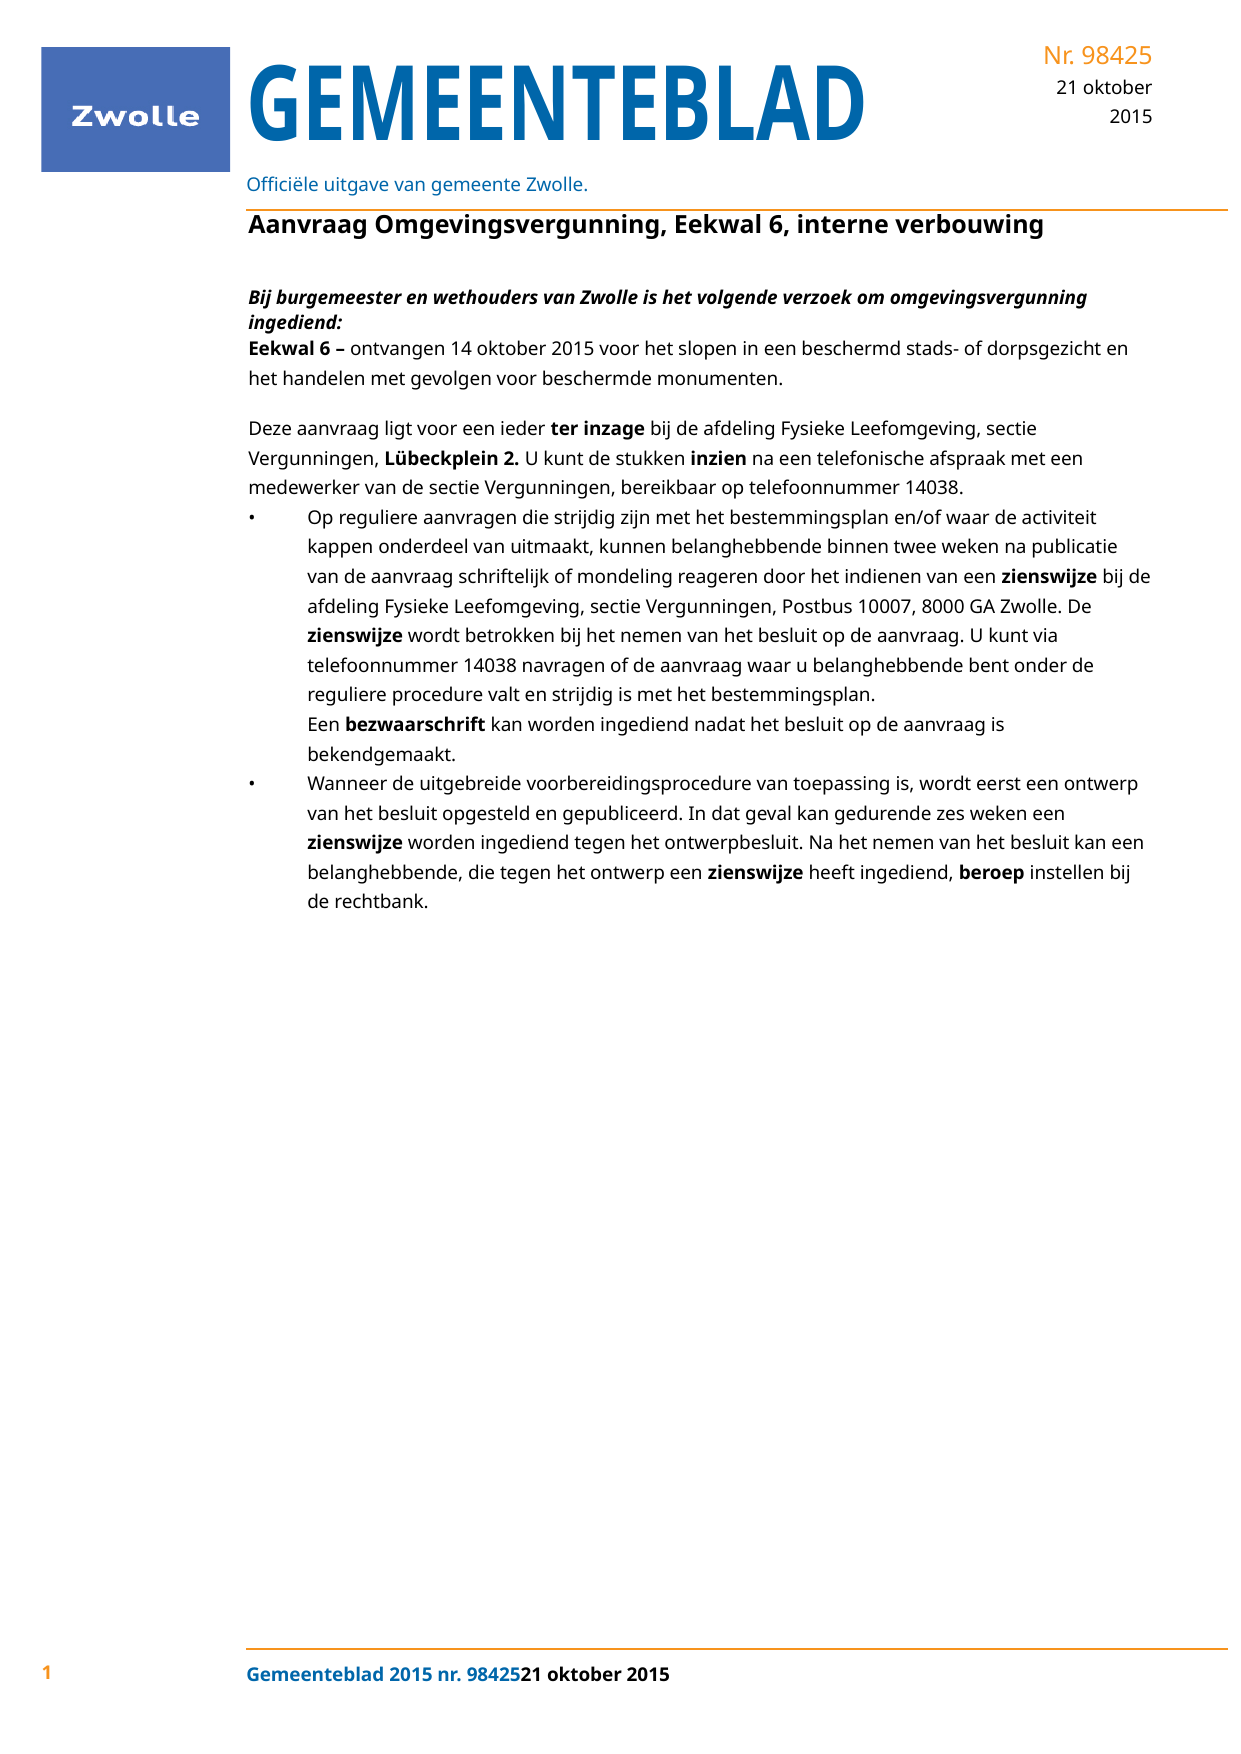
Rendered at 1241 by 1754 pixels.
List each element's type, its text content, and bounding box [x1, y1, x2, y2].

text Aanvraag Omgevingsvergunning, Eekwal 6, interne verbouwing [248, 211, 1152, 241]
list Op reguliere aanvragen die strijdig zijn met het bestemmingsplan en/of waar de activiteit kappen onderdeel van uitmaakt, kunnen belanghebbende binnen twee weken na publicatie van de aanvraag schriftelijk of mondeling reageren door het indienen van een zienswijze bij de afdeling Fysieke Leefomgeving, sectie Vergunningen, Postbus 10007, 8000 GA Zwolle. De zienswijze wordt betrokken bij het nemen van het besluit op de aanvraag. U kunt via telefoonnummer 14038 navragen of de aanvraag waar u belanghebbende bent onder de reguliere procedure valt en strijdig is met het bestemmingsplan. [248, 504, 1152, 707]
text Deze aanvraag ligt voor een ieder ter inzage bij de afdeling Fysieke Leefomgeving, sectie Vergunningen, Lübeckplein 2. U kunt de stukken inzien na een telefonische afspraak met een medewerker van de sectie Vergunningen, bereikbaar op telefoonnummer 14038. [248, 415, 1152, 500]
list Wanneer de uitgebreide voorbereidingsprocedure van toepassing is, wordt eerst een ontwerp van het besluit opgesteld en gepubliceerd. In dat geval kan gedurende zes weken een zienswijze worden ingediend tegen het ontwerpbesluit. Na het nemen van het besluit kan een belanghebbende, die tegen het ontwerp een zienswijze heeft ingediend, beroep instellen bij de rechtbank. [248, 770, 1152, 914]
text Bij burgemeester en wethouders van Zwolle is het volgende verzoek om omgevingsvergunning ingediend: [248, 284, 1152, 335]
list Een bezwaarschrift kan worden ingediend nadat het besluit op de aanvraag is bekendgemaakt. [248, 711, 1152, 766]
picture [41, 47, 231, 172]
text Eekwal 6 – ontvangen 14 oktober 2015 voor het slopen in een beschermd stads- of dorpsgezicht en het handelen met gevolgen voor beschermde monumenten. [248, 335, 1152, 391]
